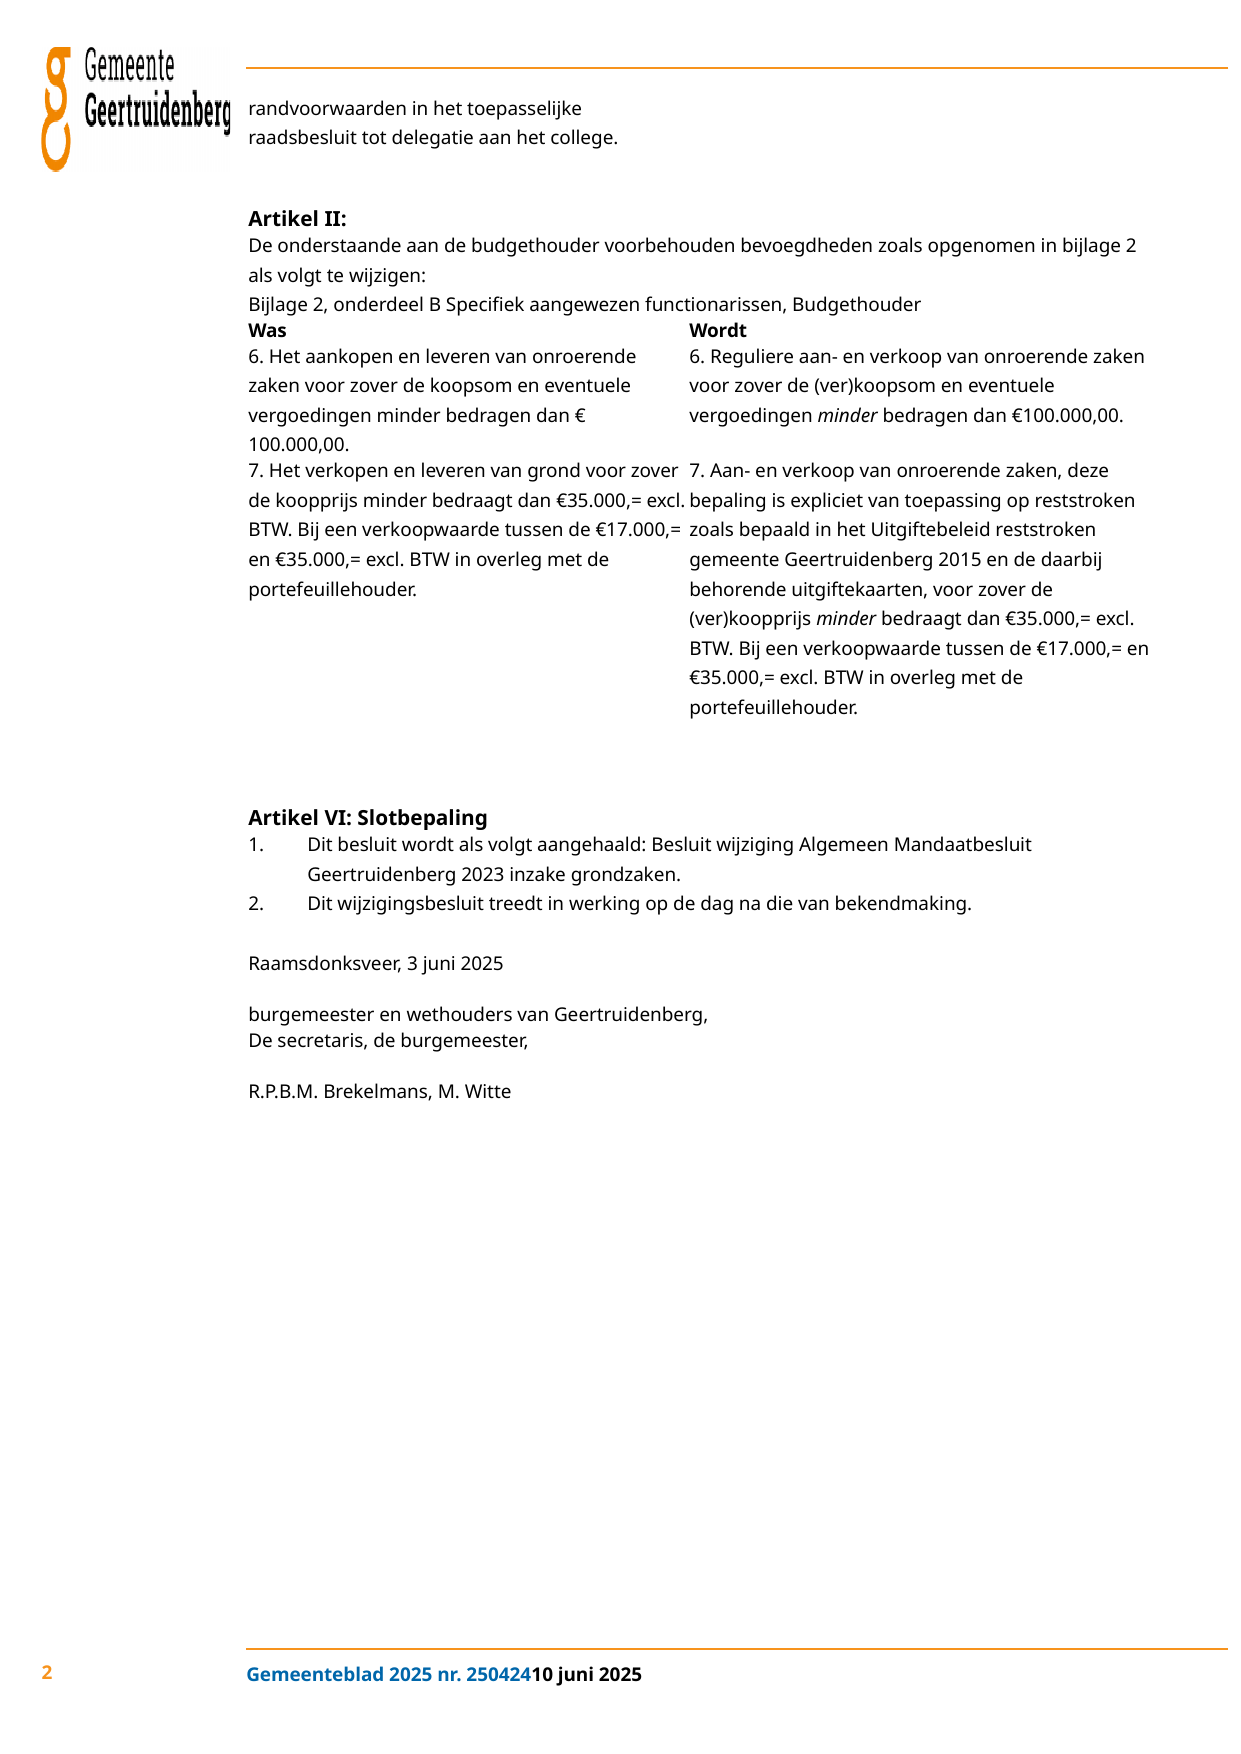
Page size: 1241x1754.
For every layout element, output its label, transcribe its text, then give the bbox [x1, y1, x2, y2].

text Raamsdonksveer, 3 juni 2025 [248, 950, 1152, 976]
table_cell 6. Reguliere aan- en verkoop van onroerende zaken voor zover de (ver)koopsom en eventuele vergoedingen minder bedragen dan €100.000,00. [689, 343, 1152, 457]
text R.P.B.M. Brekelmans, M. Witte [248, 1078, 1152, 1104]
table_cell 6. Het aankopen en leveren van onroerende zaken voor zover de koopsom en eventuele vergoedingen minder bedragen dan € 100.000,00. [248, 343, 689, 457]
table_cell 7. Aan- en verkoop van onroerende zaken, deze bepaling is expliciet van toepassing op reststroken zoals bepaald in het Uitgiftebeleid reststroken gemeente Geertruidenberg 2015 en de daarbij behorende uitgiftekaarten, voor zover de (ver)koopprijs minder bedraagt dan €35.000,= excl. BTW. Bij een verkoopwaarde tussen de €17.000,= en €35.000,= excl. BTW in overleg met de portefeuillehouder. [689, 458, 1152, 720]
table_cell randvoorwaarden in het toepasselijke raadsbesluit tot delegatie aan het college. [248, 95, 689, 150]
table_cell 7. Het verkopen en leveren van grond voor zover de koopprijs minder bedraagt dan €35.000,= excl. BTW. Bij een verkoopwaarde tussen de €17.000,= en €35.000,= excl. BTW in overleg met de portefeuillehouder. [248, 458, 689, 720]
table_cell Wordt [689, 317, 1152, 343]
table_cell Was [248, 317, 689, 343]
text De onderstaande aan de budgethouder voorbehouden bevoegdheden zoals opgenomen in bijlage 2 als volgt te wijzigen: [248, 232, 1152, 287]
text De secretaris, de burgemeester, [248, 1027, 1152, 1053]
picture [41, 47, 231, 172]
text Artikel VI: Slotbepaling [248, 803, 1152, 831]
list Dit wijzigingsbesluit treedt in werking op de dag na die van bekendmaking. [248, 891, 1152, 916]
table_header Bijlage 2, onderdeel B Specifiek aangewezen functionarissen, Budgethouder [248, 291, 1152, 317]
text burgemeester en wethouders van Geertruidenberg, [248, 1001, 1152, 1027]
list Dit besluit wordt als volgt aangehaald: Besluit wijziging Algemeen Mandaatbesluit Geertruidenberg 2023 inzake grondzaken. [248, 831, 1152, 887]
table_cell [689, 95, 1152, 150]
text Artikel II: [248, 204, 1152, 232]
